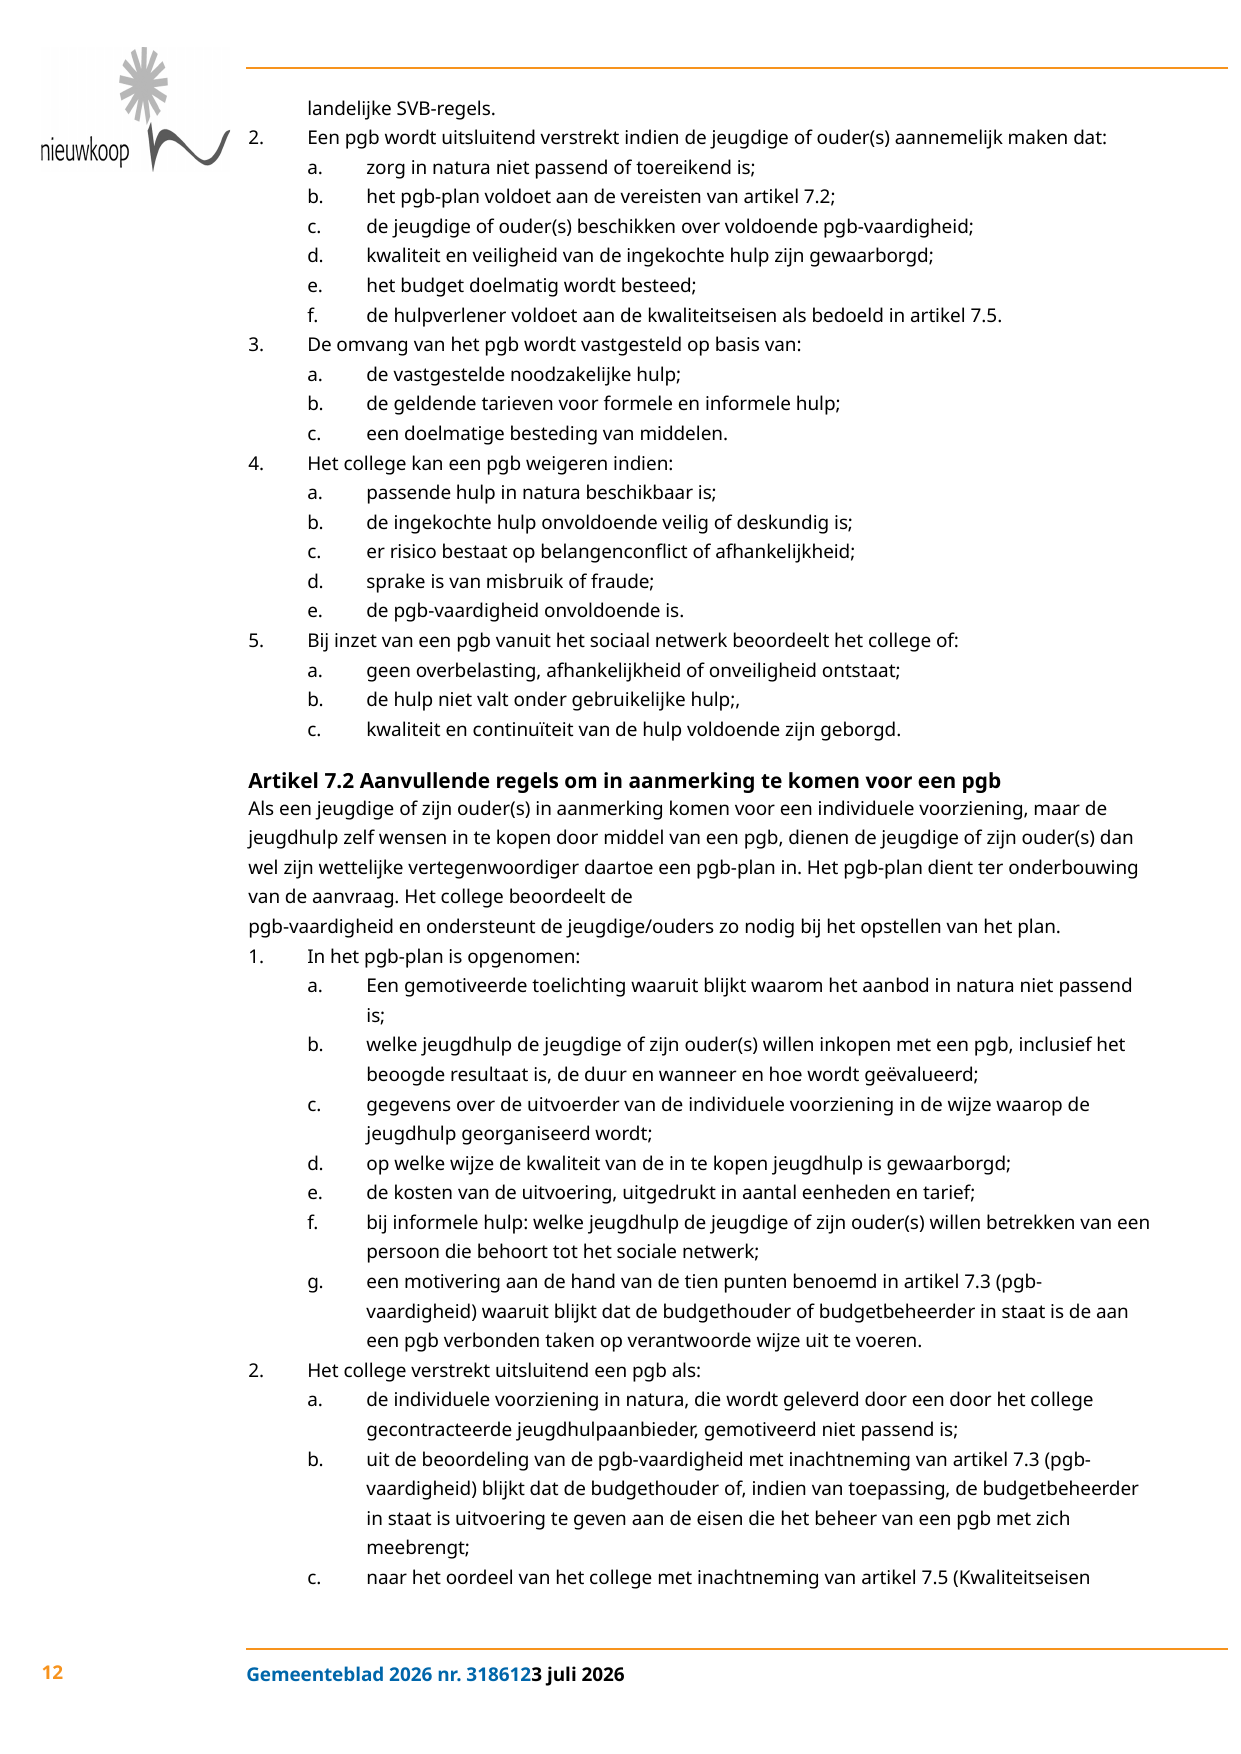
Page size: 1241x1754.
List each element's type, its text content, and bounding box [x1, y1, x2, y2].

list de hulp niet valt onder gebruikelijke hulp;, [307, 686, 1152, 712]
list welke jeugdhulp de jeugdige of zijn ouder(s) willen inkopen met een pgb, inclusief het beoogde resultaat is, de duur en wanneer en hoe wordt geëvalueerd; [307, 1032, 1152, 1087]
list geen overbelasting, afhankelijkheid of onveiligheid ontstaat; [307, 657, 1152, 683]
list De omvang van het pgb wordt vastgesteld op basis van: [248, 331, 1152, 357]
list passende hulp in natura beschikbaar is; [307, 479, 1152, 505]
list op welke wijze de kwaliteit van de in te kopen jeugdhulp is gewaarborgd; [307, 1150, 1152, 1176]
list kwaliteit en continuïteit van de hulp voldoende zijn geborgd. [307, 716, 1152, 742]
list In het pgb-plan is opgenomen: [248, 943, 1152, 968]
list de ingekochte hulp onvoldoende veilig of deskundig is; [307, 509, 1152, 535]
list de pgb-vaardigheid onvoldoende is. [307, 598, 1152, 623]
list het budget doelmatig wordt besteed; [307, 272, 1152, 298]
picture [41, 47, 231, 172]
list sprake is van misbruik of fraude; [307, 568, 1152, 594]
list uit de beoordeling van de pgb-vaardigheid met inachtneming van artikel 7.3 (pgb-vaardigheid) blijkt dat de budgethouder of, indien van toepassing, de budgetbeheerder in staat is uitvoering te geven aan de eisen die het beheer van een pgb met zich meebrengt; [307, 1446, 1152, 1560]
list een doelmatige besteding van middelen. [307, 420, 1152, 446]
list het pgb-plan voldoet aan de vereisten van artikel 7.2; [307, 183, 1152, 209]
list Een pgb wordt uitsluitend verstrekt indien de jeugdige of ouder(s) aannemelijk maken dat: [248, 124, 1152, 150]
list Bij inzet van een pgb vanuit het sociaal netwerk beoordeelt het college of: [248, 627, 1152, 653]
list kwaliteit en veiligheid van de ingekochte hulp zijn gewaarborgd; [307, 243, 1152, 268]
list de individuele voorziening in natura, die wordt geleverd door een door het college gecontracteerde jeugdhulpaanbieder, gemotiveerd niet passend is; [307, 1387, 1152, 1442]
list de hulpverlener voldoet aan de kwaliteitseisen als bedoeld in artikel 7.5. [307, 302, 1152, 328]
list er risico bestaat op belangenconflict of afhankelijkheid; [307, 538, 1152, 564]
list bij informele hulp: welke jeugdhulp de jeugdige of zijn ouder(s) willen betrekken van een persoon die behoort tot het sociale netwerk; [307, 1209, 1152, 1264]
list de vastgestelde noodzakelijke hulp; [307, 361, 1152, 387]
text pgb-vaardigheid en ondersteunt de jeugdige/ouders zo nodig bij het opstellen van het plan. [248, 913, 1152, 939]
list een motivering aan de hand van de tien punten benoemd in artikel 7.3 (pgb-vaardigheid) waaruit blijkt dat de budgethouder of budgetbeheerder in staat is de aan een pgb verbonden taken op verantwoorde wijze uit te voeren. [307, 1268, 1152, 1353]
list landelijke SVB-regels. [248, 95, 1152, 121]
list Het college verstrekt uitsluitend een pgb als: [248, 1357, 1152, 1383]
list Een gemotiveerde toelichting waaruit blijkt waarom het aanbod in natura niet passend is; [307, 972, 1152, 1028]
list de kosten van de uitvoering, uitgedrukt in aantal eenheden en tarief; [307, 1179, 1152, 1205]
list Het college kan een pgb weigeren indien: [248, 450, 1152, 476]
list zorg in natura niet passend of toereikend is; [307, 154, 1152, 180]
list de jeugdige of ouder(s) beschikken over voldoende pgb-vaardigheid; [307, 213, 1152, 239]
text Artikel 7.2 Aanvullende regels om in aanmerking te komen voor een pgb [248, 766, 1152, 795]
list naar het oordeel van het college met inachtneming van artikel 7.5 (Kwaliteitseisen [307, 1564, 1152, 1590]
list de geldende tarieven voor formele en informele hulp; [307, 391, 1152, 416]
list gegevens over de uitvoerder van de individuele voorziening in de wijze waarop de jeugdhulp georganiseerd wordt; [307, 1091, 1152, 1146]
text Als een jeugdige of zijn ouder(s) in aanmerking komen voor een individuele voorziening, maar de jeugdhulp zelf wensen in te kopen door middel van een pgb, dienen de jeugdige of zijn ouder(s) dan wel zijn wettelijke vertegenwoordiger daartoe een pgb-plan in. Het pgb-plan dient ter onderbouwing van de aanvraag. Het college beoordeelt de [248, 795, 1152, 909]
